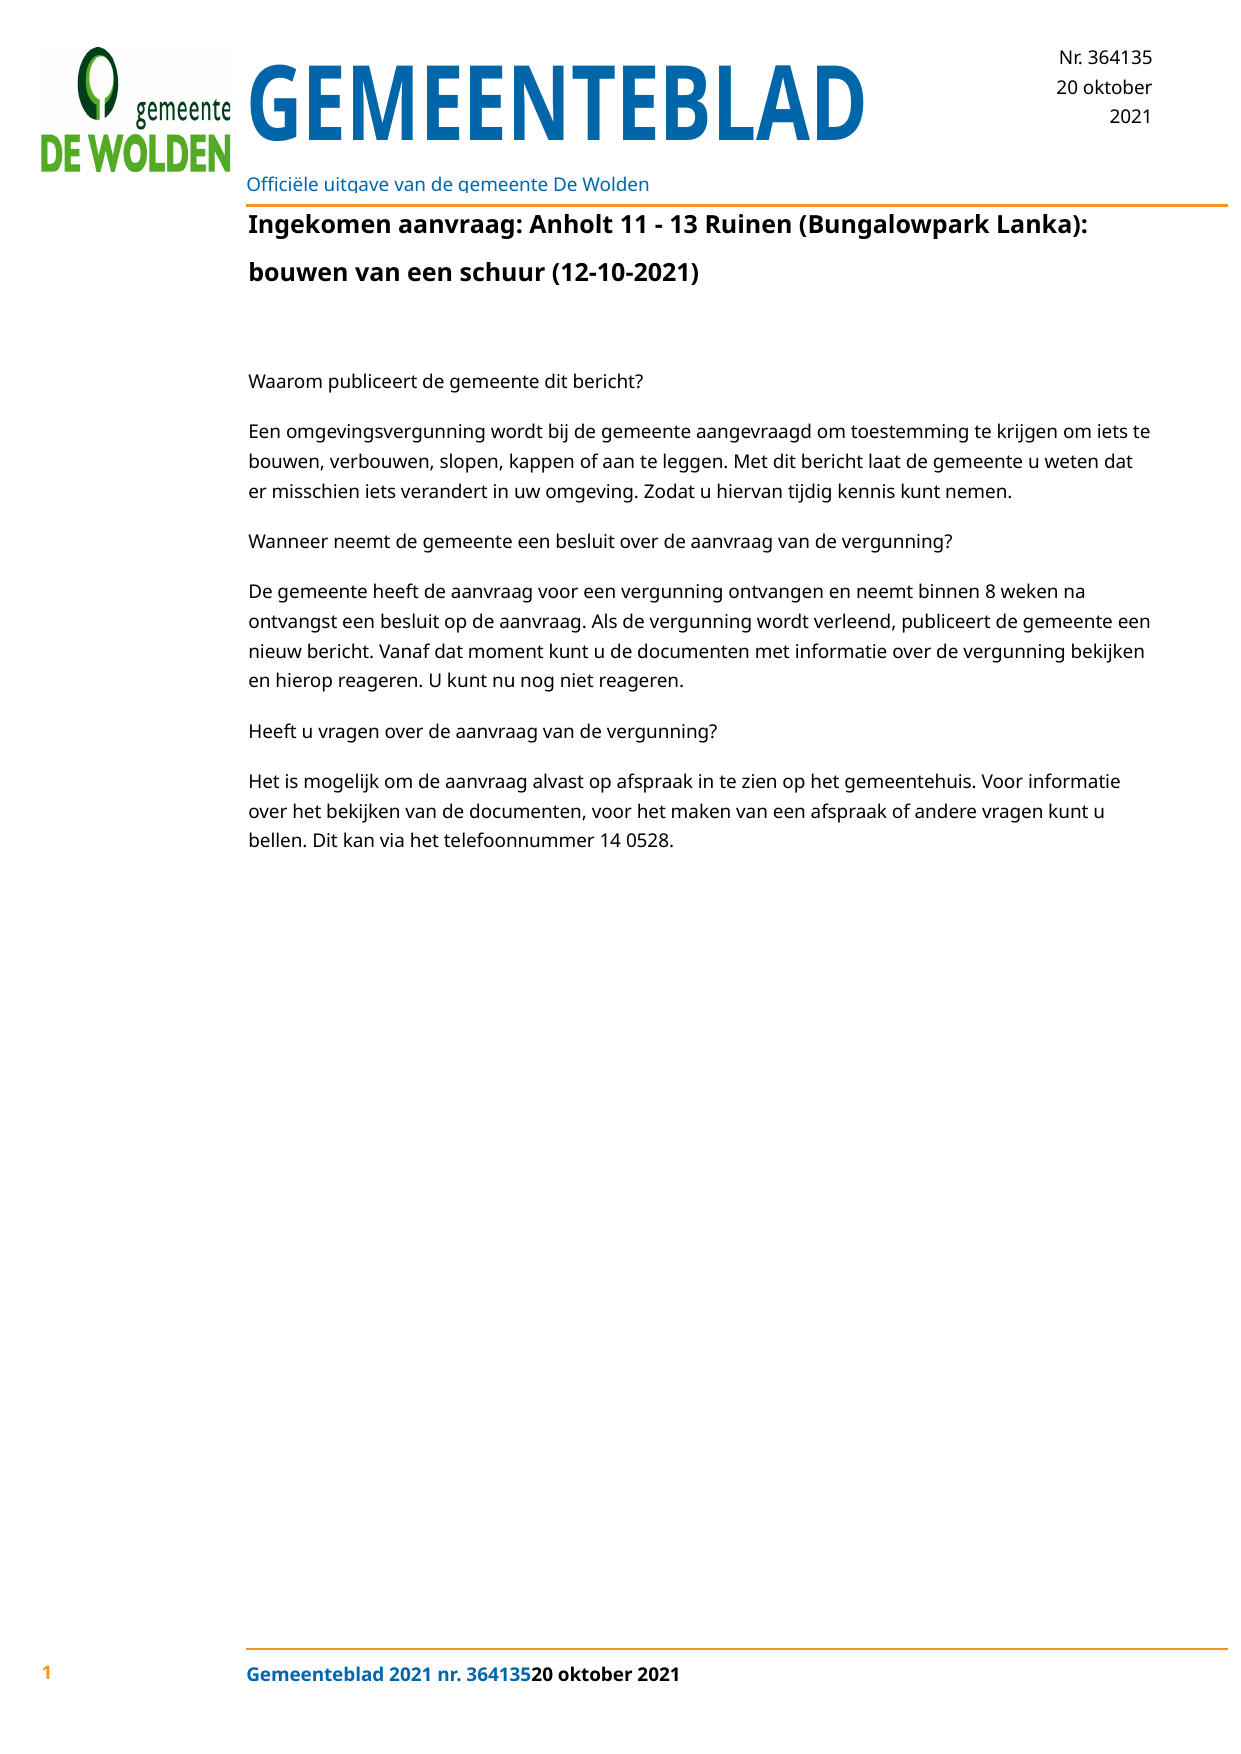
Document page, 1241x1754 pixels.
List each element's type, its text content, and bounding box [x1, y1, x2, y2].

text Heeft u vragen over de aanvraag van de vergunning? [248, 718, 1152, 744]
text Waarom publiceert de gemeente dit bericht? [248, 368, 1152, 394]
text De gemeente heeft de aanvraag voor een vergunning ontvangen en neemt binnen 8 weken na ontvangst een besluit op de aanvraag. Als de vergunning wordt verleend, publiceert de gemeente een nieuw bericht. Vanaf dat moment kunt u de documenten met informatie over de vergunning bekijken en hierop reageren. U kunt nu nog niet reageren. [248, 579, 1152, 693]
text Een omgevingsvergunning wordt bij de gemeente aangevraagd om toestemming te krijgen om iets te bouwen, verbouwen, slopen, kappen of aan te leggen. Met dit bericht laat de gemeente u weten dat er misschien iets verandert in uw omgeving. Zodat u hiervan tijdig kennis kunt nemen. [248, 419, 1152, 504]
text Wanneer neemt de gemeente een besluit over de aanvraag van de vergunning? [248, 528, 1152, 554]
picture [41, 47, 231, 172]
text Ingekomen aanvraag: Anholt 11 - 13 Ruinen (Bungalowpark Lanka): bouwen van een schuur (12-10-2021) [248, 207, 1152, 288]
text Het is mogelijk om de aanvraag alvast op afspraak in te zien op het gemeentehuis. Voor informatie over het bekijken van de documenten, voor het maken van een afspraak of andere vragen kunt u bellen. Dit kan via het telefoonnummer 14 0528. [248, 768, 1152, 853]
